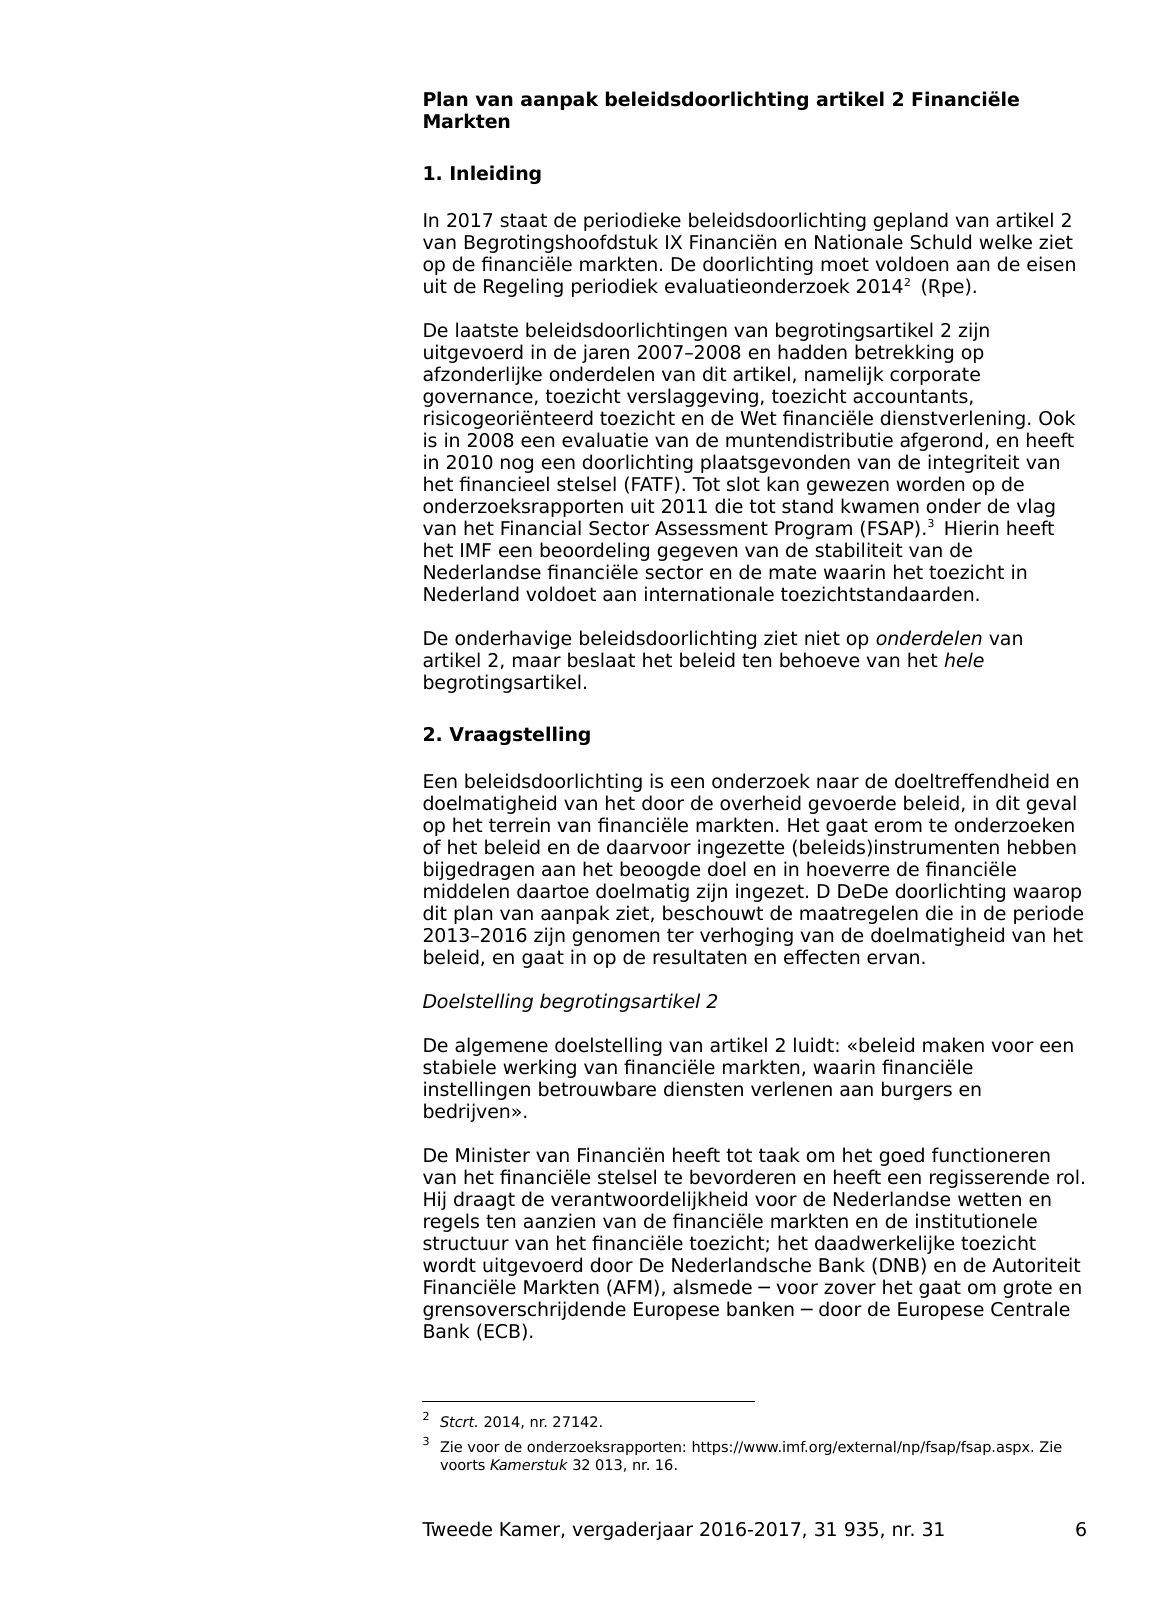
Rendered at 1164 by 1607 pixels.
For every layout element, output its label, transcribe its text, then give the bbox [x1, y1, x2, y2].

subtitle Doelstelling begrotingsartikel 2 [422, 991, 1087, 1013]
subtitle Plan van aanpak beleidsdoorlichting artikel 2 Financiële Markten [422, 89, 1087, 133]
text Zie voor de onderzoeksrapporten: https://www.imf.org/external/np/fsap/fsap.aspx. Zie voorts Kamerstuk 32 013, nr. 16. [422, 1435, 1087, 1474]
text De Minister van Financiën heeft tot taak om het goed functioneren van het financiële stelsel te bevorderen en heeft een regisserende rol. Hij draagt de verantwoordelijkheid voor de Nederlandse wetten en regels ten aanzien van de financiële markten en de institutionele structuur van het financiële toezicht; het daadwerkelijke toezicht wordt uitgevoerd door De Nederlandsche Bank (DNB) en de Autoriteit Financiële Markten (AFM), alsmede ─ voor zover het gaat om grote en grensoverschrijdende Europese banken ─ door de Europese Centrale Bank (ECB). [422, 1145, 1087, 1343]
text De laatste beleidsdoorlichtingen van begrotingsartikel 2 zijn uitgevoerd in de jaren 2007–2008 en hadden betrekking op afzonderlijke onderdelen van dit artikel, namelijk corporate governance, toezicht verslaggeving, toezicht accountants, risicogeoriënteerd toezicht en de Wet financiële dienstverlening. Ook is in 2008 een evaluatie van de muntendistributie afgerond, en heeft in 2010 nog een doorlichting plaatsgevonden van de integriteit van het financieel stelsel (FATF). Tot slot kan gewezen worden op de onderzoeksrapporten uit 2011 die tot stand kwamen onder de vlag van het Financial Sector Assessment Program (FSAP). Hierin heeft het IMF een beoordeling gegeven van de stabiliteit van de Nederlandse financiële sector en de mate waarin het toezicht in Nederland voldoet aan internationale toezichtstandaarden. [422, 320, 1087, 606]
text In 2017 staat de periodieke beleidsdoorlichting gepland van artikel 2 van Begrotingshoofdstuk IX Financiën en Nationale Schuld welke ziet op de financiële markten. De doorlichting moet voldoen aan de eisen uit de Regeling periodiek evaluatieonderzoek 2014 (Rpe). [422, 210, 1087, 298]
text De algemene doelstelling van artikel 2 luidt: «beleid maken voor een stabiele werking van financiële markten, waarin financiële instellingen betrouwbare diensten verlenen aan burgers en bedrijven». [422, 1035, 1087, 1123]
subtitle 1. Inleiding [422, 163, 1087, 185]
text De onderhavige beleidsdoorlichting ziet niet op onderdelen van artikel 2, maar beslaat het beleid ten behoeve van het hele begrotingsartikel. [422, 628, 1087, 694]
subtitle 2. Vraagstelling [422, 724, 1087, 746]
text Een beleidsdoorlichting is een onderzoek naar de doeltreffendheid en doelmatigheid van het door de overheid gevoerde beleid, in dit geval op het terrein van financiële markten. Het gaat erom te onderzoeken of het beleid en de daarvoor ingezette (beleids)instrumenten hebben bijgedragen aan het beoogde doel en in hoeverre de financiële middelen daartoe doelmatig zijn ingezet. D DeDe doorlichting waarop dit plan van aanpak ziet, beschouwt de maatregelen die in de periode 2013–2016 zijn genomen ter verhoging van de doelmatigheid van het beleid, en gaat in op de resultaten en effecten ervan. [422, 771, 1087, 969]
text Stcrt. 2014, nr. 27142. [422, 1410, 1087, 1432]
